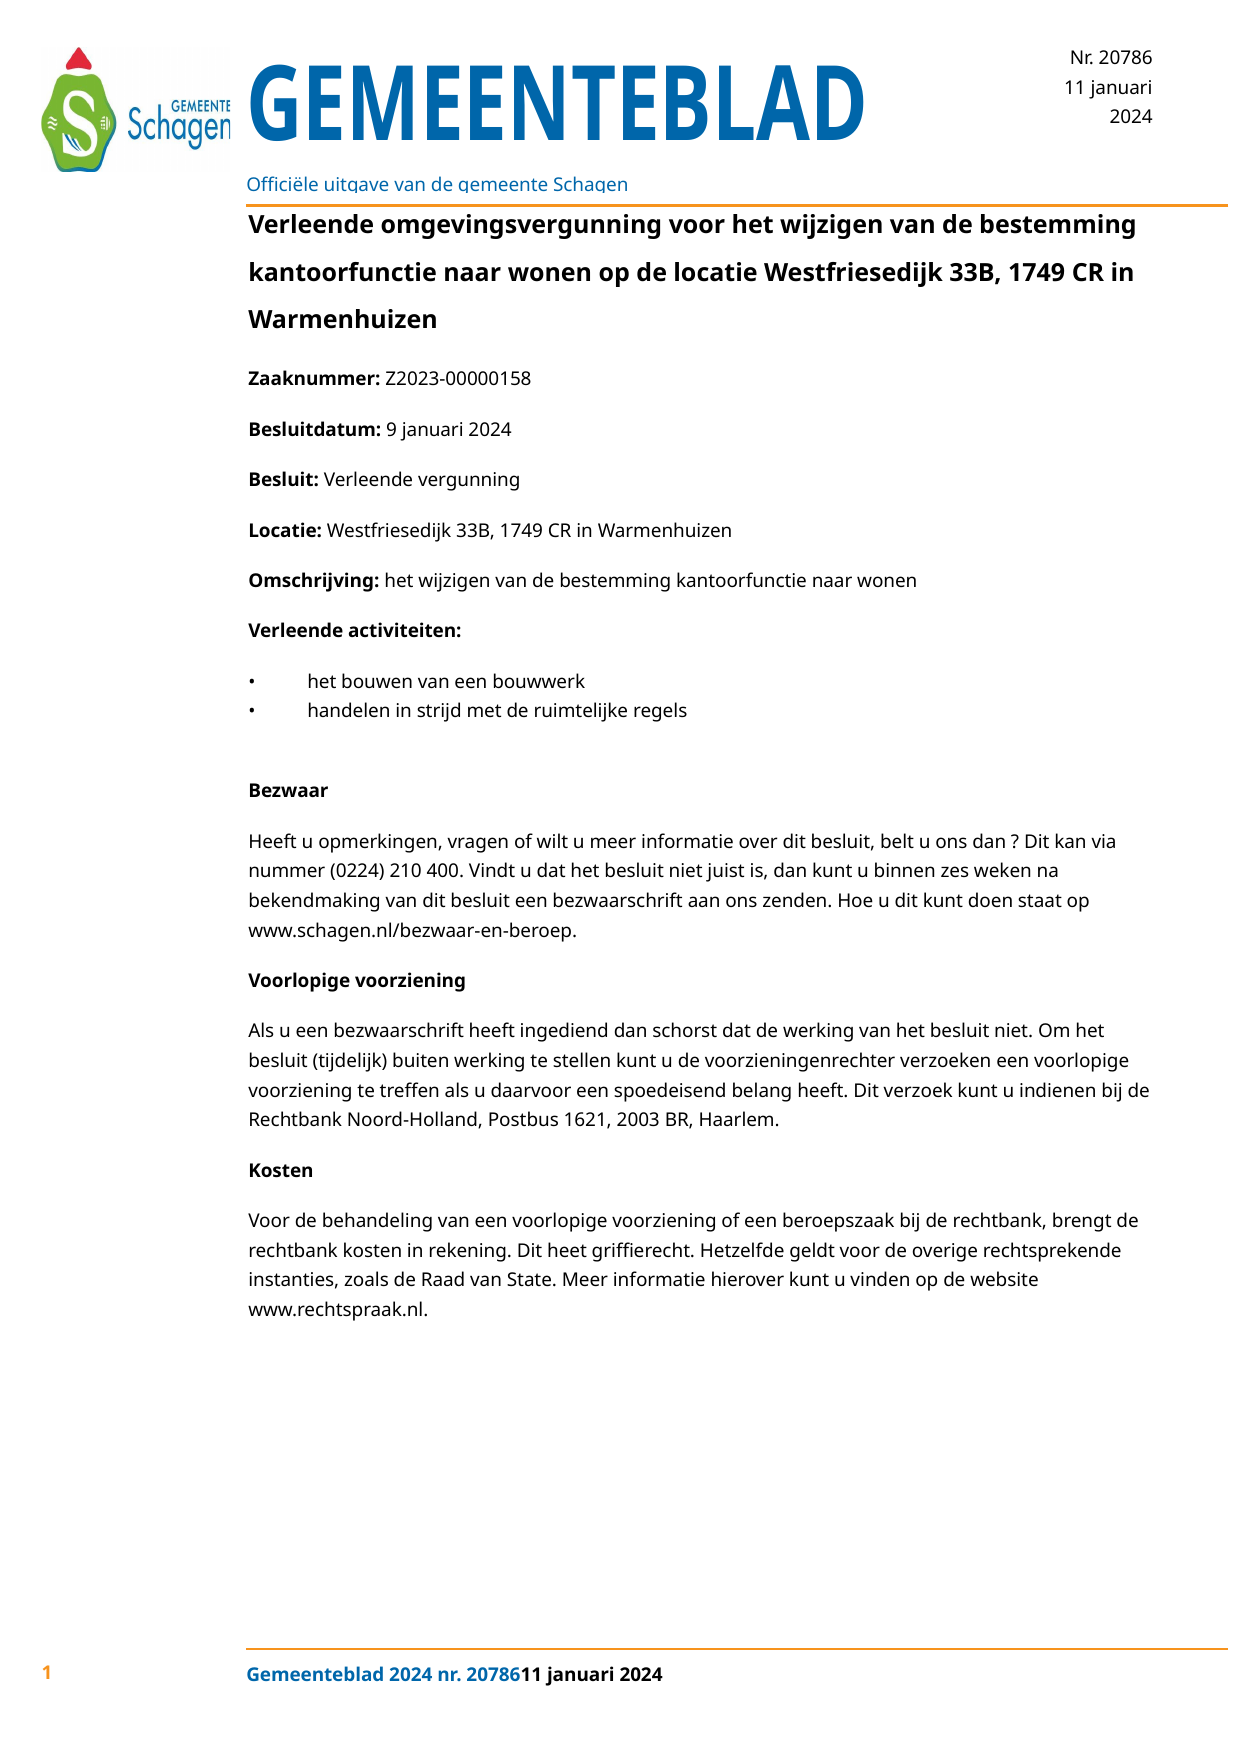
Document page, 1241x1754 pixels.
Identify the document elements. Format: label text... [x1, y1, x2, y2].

text Heeft u opmerkingen, vragen of wilt u meer informatie over dit besluit, belt u ons dan ? Dit kan via nummer (0224) 210 400. Vindt u dat het besluit niet juist is, dan kunt u binnen zes weken na bekendmaking van dit besluit een bezwaarschrift aan ons zenden. Hoe u dit kunt doen staat op www.schagen.nl/bezwaar-en-beroep. [248, 828, 1152, 942]
list handelen in strijd met de ruimtelijke regels [248, 698, 1152, 723]
text Zaaknummer: Z2023-00000158 [248, 366, 1152, 391]
text Omschrijving: het wijzigen van de bestemming kantoorfunctie naar wonen [248, 567, 1152, 593]
text Besluit: Verleende vergunning [248, 466, 1152, 492]
text Verleende omgevingsvergunning voor het wijzigen van de bestemming kantoorfunctie naar wonen op de locatie Westfriesedijk 33B, 1749 CR in Warmenhuizen [248, 207, 1152, 336]
text Voor de behandeling van een voorlopige voorziening of een beroepszaak bij de rechtbank, brengt de rechtbank kosten in rekening. Dit heet griffierecht. Hetzelfde geldt voor de overige rechtsprekende instanties, zoals de Raad van State. Meer informatie hierover kunt u vinden op de website www.rechtspraak.nl. [248, 1207, 1152, 1322]
text Besluitdatum: 9 januari 2024 [248, 416, 1152, 442]
text Locatie: Westfriesedijk 33B, 1749 CR in Warmenhuizen [248, 517, 1152, 542]
text Voorlopige voorziening [248, 967, 1152, 993]
list het bouwen van een bouwwerk [248, 668, 1152, 694]
text Als u een bezwaarschrift heeft ingediend dan schorst dat de werking van het besluit niet. Om het besluit (tijdelijk) buiten werking te stellen kunt u de voorzieningenrechter verzoeken een voorlopige voorziening te treffen als u daarvoor een spoedeisend belang heeft. Dit verzoek kunt u indienen bij de Rechtbank Noord-Holland, Postbus 1621, 2003 BR, Haarlem. [248, 1018, 1152, 1132]
picture [41, 47, 231, 172]
text Kosten [248, 1157, 1152, 1182]
text Bezwaar [248, 778, 1152, 803]
text Verleende activiteiten: [248, 618, 1152, 643]
